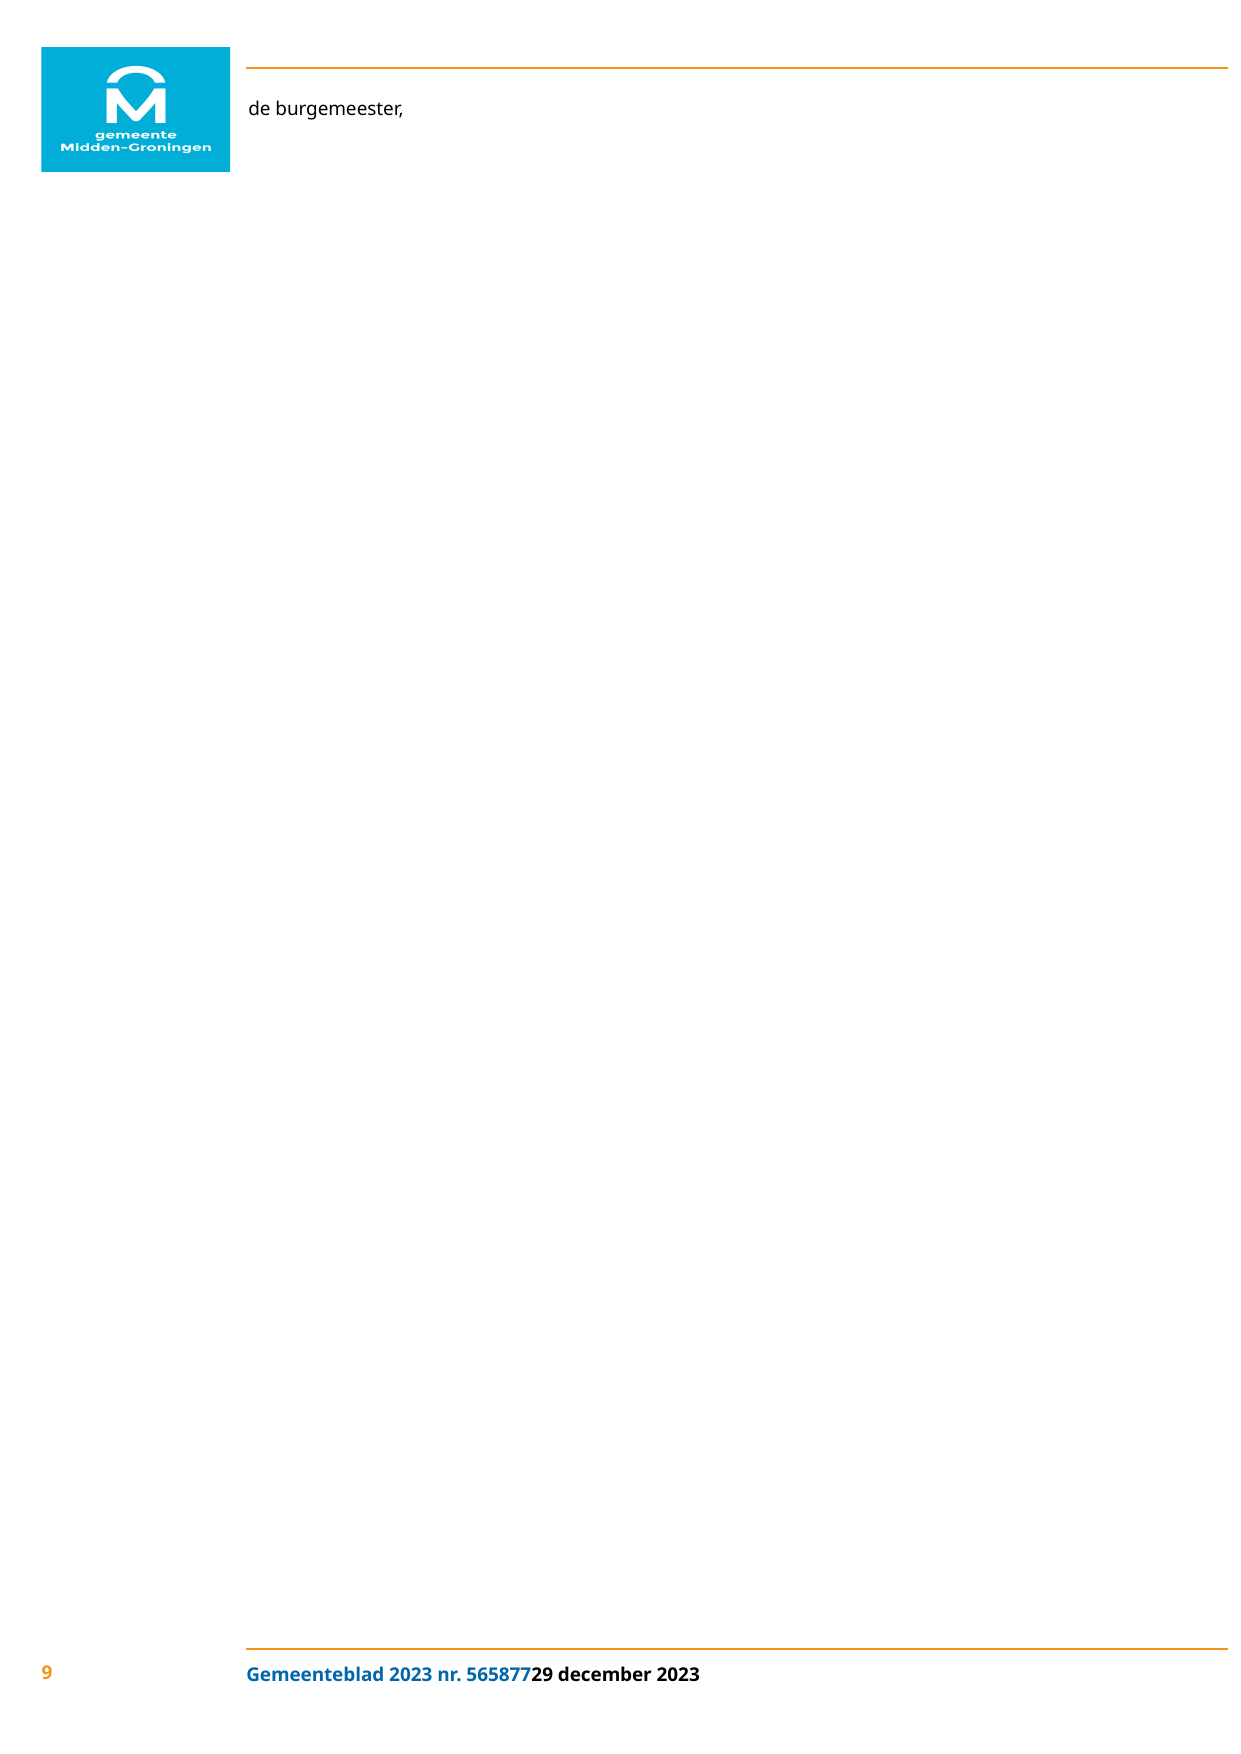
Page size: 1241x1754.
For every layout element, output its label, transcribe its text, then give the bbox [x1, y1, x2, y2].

picture [108, 66, 164, 82]
text de burgemeester, [248, 95, 1152, 121]
picture [184, 146, 190, 153]
picture [107, 89, 165, 122]
